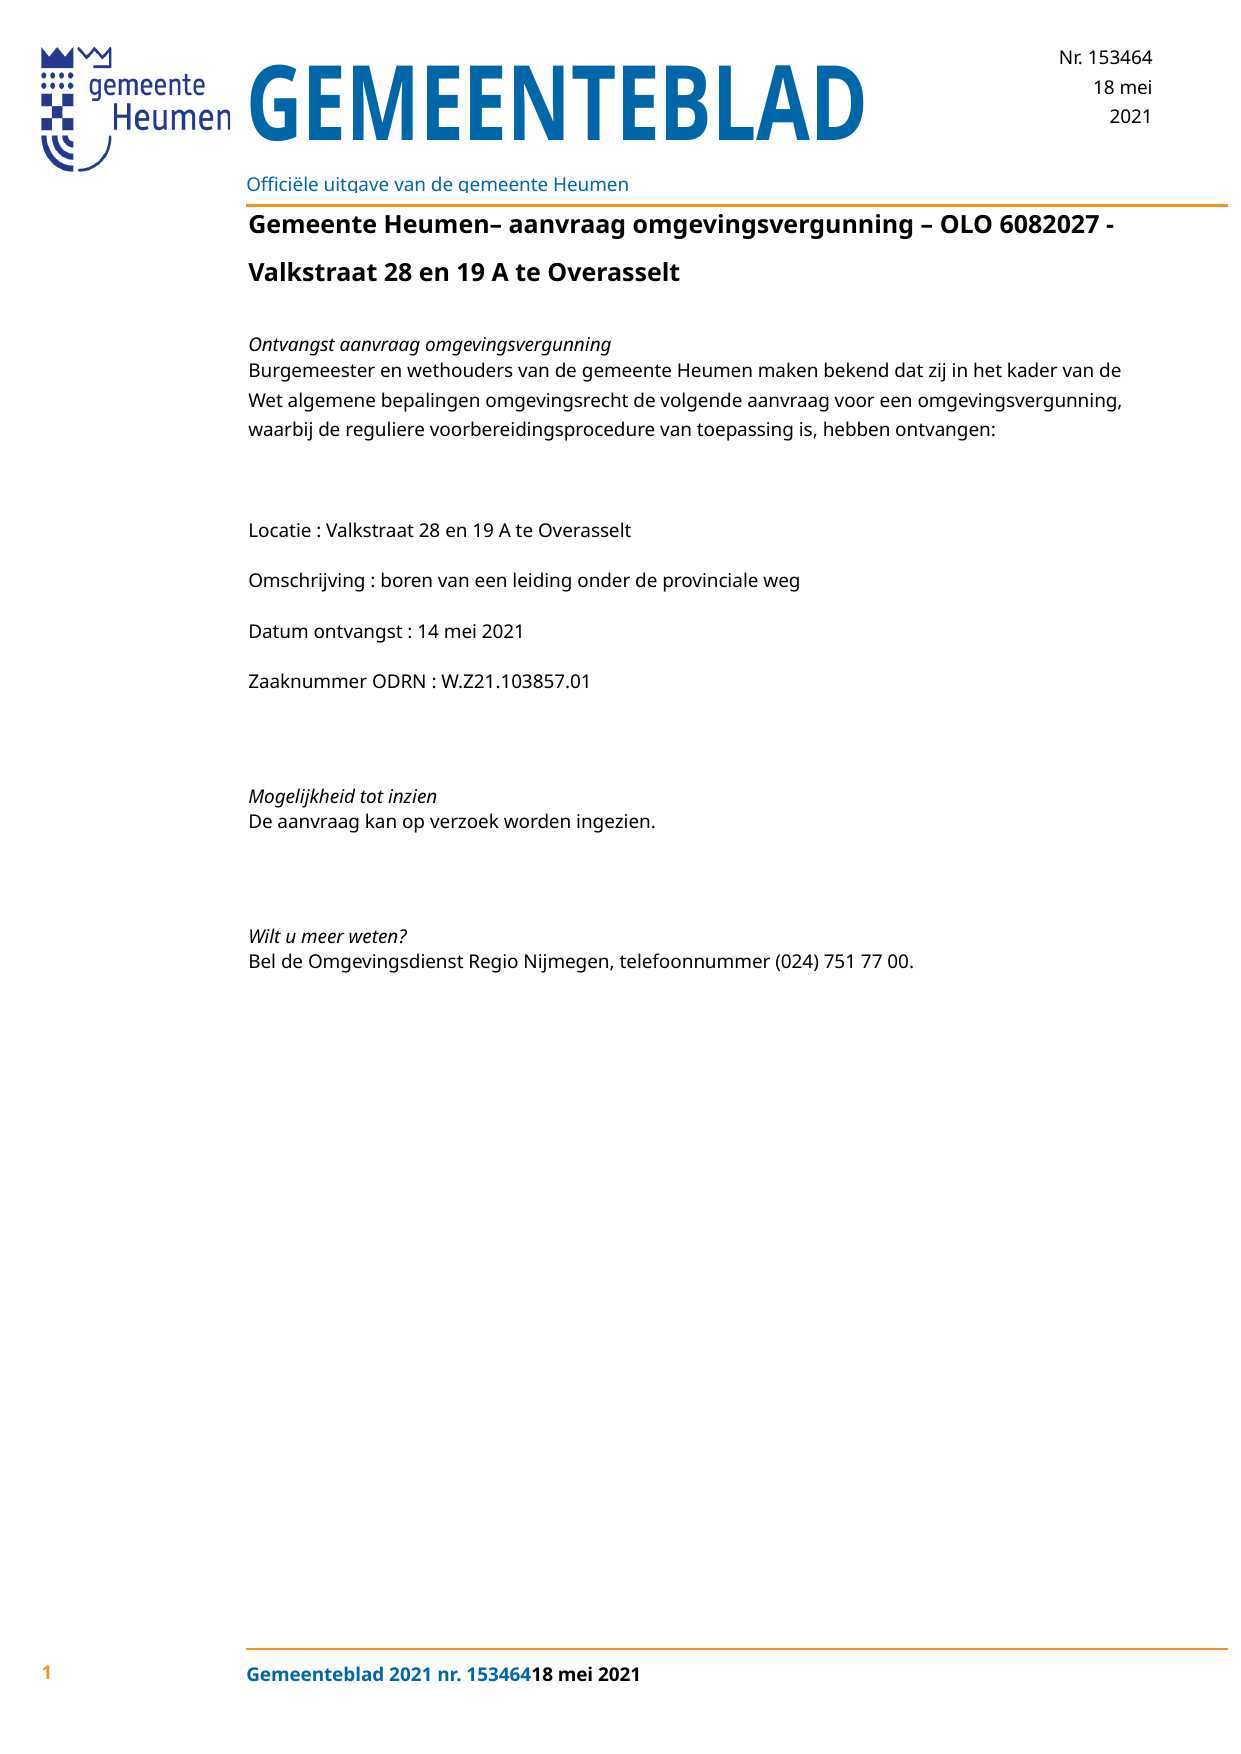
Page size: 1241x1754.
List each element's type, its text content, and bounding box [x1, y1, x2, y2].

text Bel de Omgevingsdienst Regio Nijmegen, telefoonnummer (024) 751 77 00. [248, 949, 1152, 974]
picture [41, 47, 231, 172]
text Zaaknummer ODRN : W.Z21.103857.01 [248, 668, 1152, 694]
text Mogelijkheid tot inzien [248, 783, 1152, 808]
text Datum ontvangst : 14 mei 2021 [248, 618, 1152, 644]
text Wilt u meer weten? [248, 923, 1152, 949]
text Omschrijving : boren van een leiding onder de provinciale weg [248, 568, 1152, 593]
text Burgemeester en wethouders van de gemeente Heumen maken bekend dat zij in het kader van de Wet algemene bepalingen omgevingsrecht de volgende aanvraag voor een omgevingsvergunning, waarbij de reguliere voorbereidingsprocedure van toepassing is, hebben ontvangen: [248, 357, 1152, 442]
text Ontvangst aanvraag omgevingsvergunning [248, 331, 1152, 357]
text De aanvraag kan op verzoek worden ingezien. [248, 808, 1152, 834]
text Gemeente Heumen– aanvraag omgevingsvergunning – OLO 6082027 - Valkstraat 28 en 19 A te Overasselt [248, 207, 1152, 288]
text Locatie : Valkstraat 28 en 19 A te Overasselt [248, 517, 1152, 543]
